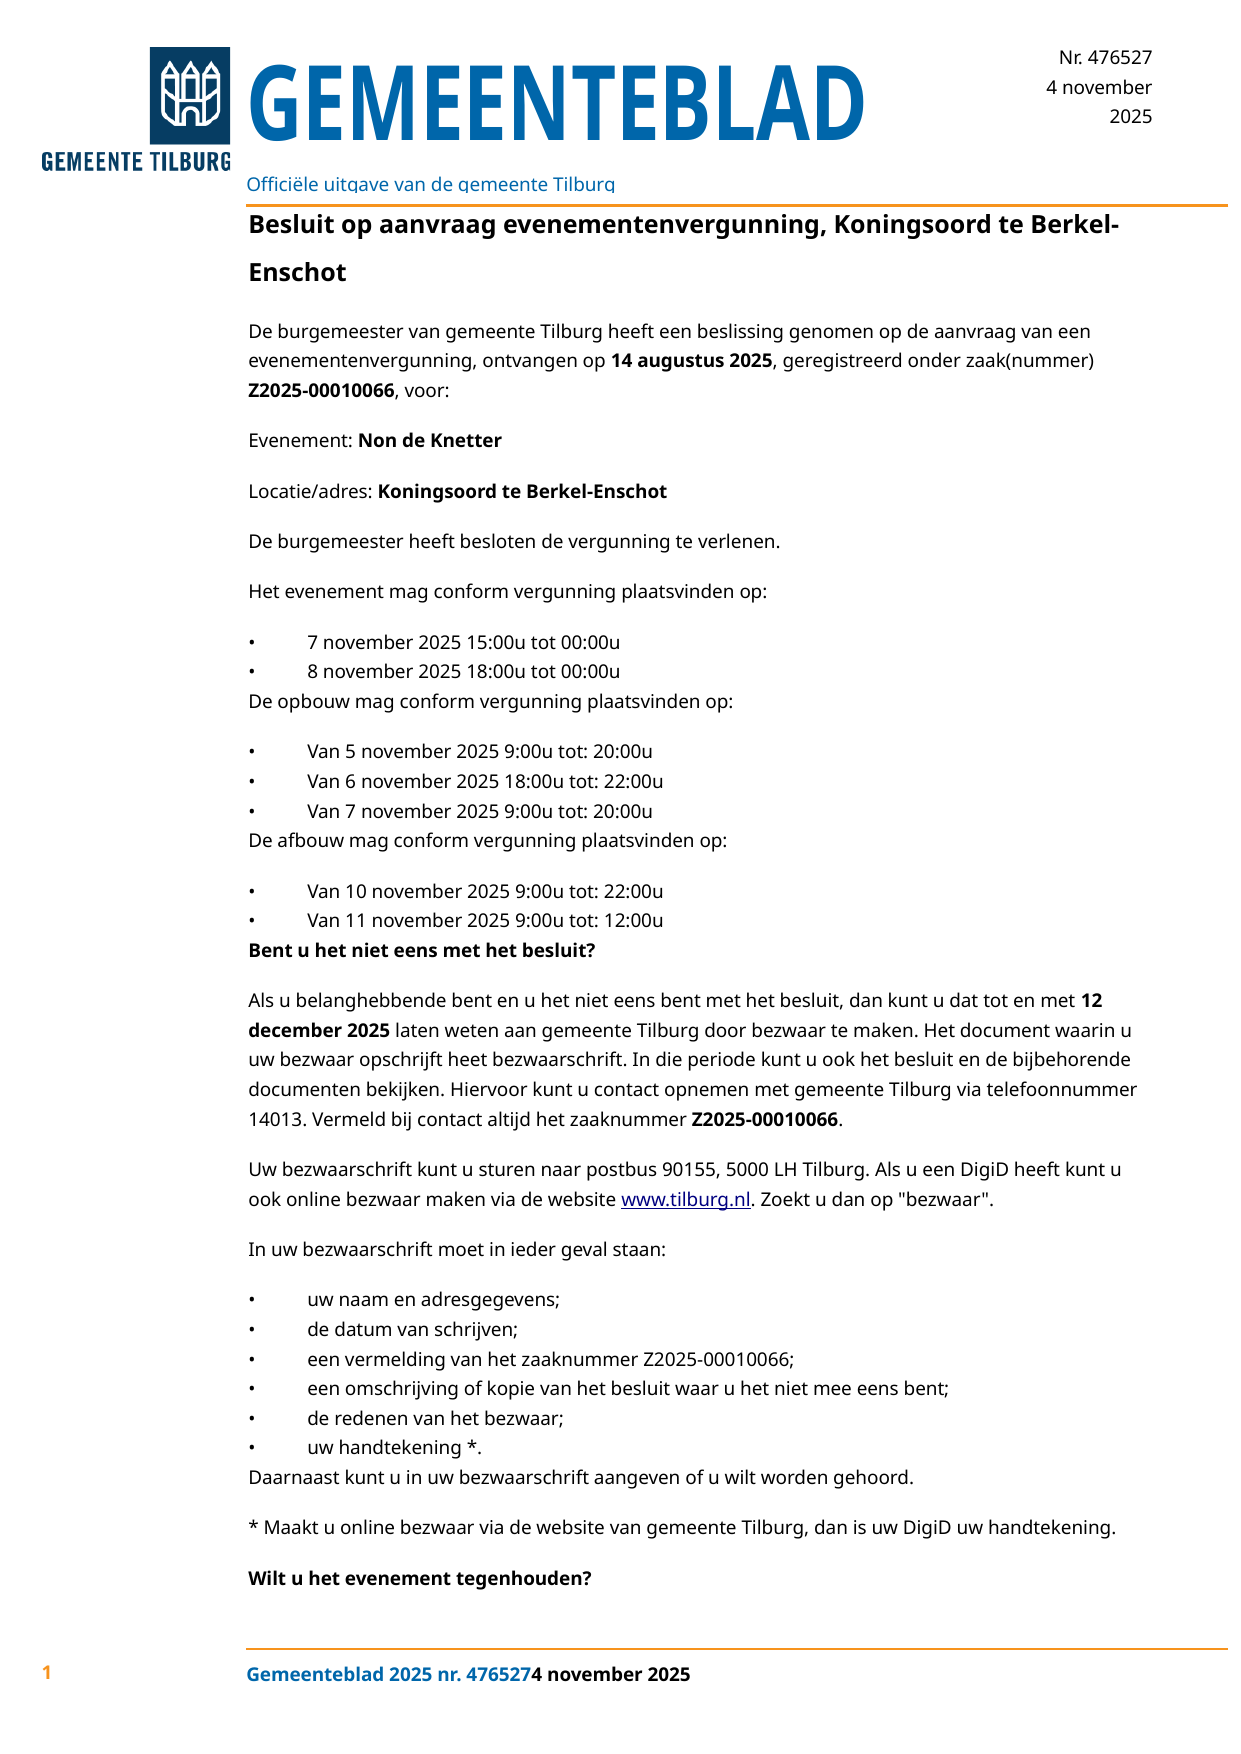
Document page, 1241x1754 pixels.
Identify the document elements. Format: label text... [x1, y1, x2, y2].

list 7 november 2025 15:00u tot 00:00u [248, 629, 1152, 655]
list een vermelding van het zaaknummer Z2025-00010066; [248, 1346, 1152, 1372]
text Als u belanghebbende bent en u het niet eens bent met het besluit, dan kunt u dat tot en met 12 december 2025 laten weten aan gemeente Tilburg door bezwaar te maken. Het document waarin u uw bezwaar opschrijft heet bezwaarschrift. In die periode kunt u ook het besluit en de bijbehorende documenten bekijken. Hiervoor kunt u contact opnemen met gemeente Tilburg via telefoonnummer 14013. Vermeld bij contact altijd het zaaknummer Z2025-00010066. [248, 987, 1152, 1132]
text Het evenement mag conform vergunning plaatsvinden op: [248, 579, 1152, 604]
text De burgemeester heeft besloten de vergunning te verlenen. [248, 528, 1152, 554]
list Van 10 november 2025 9:00u tot: 22:00u [248, 878, 1152, 904]
text Evenement: Non de Knetter [248, 427, 1152, 453]
text De afbouw mag conform vergunning plaatsvinden op: [248, 827, 1152, 853]
text Bent u het niet eens met het besluit? [248, 937, 1152, 963]
text Besluit op aanvraag evenementenvergunning, Koningsoord te Berkel-Enschot [248, 207, 1152, 288]
list Van 11 november 2025 9:00u tot: 12:00u [248, 907, 1152, 933]
list uw handtekening *. [248, 1434, 1152, 1460]
text Uw bezwaarschrift kunt u sturen naar postbus 90155, 5000 LH Tilburg. Als u een DigiD heeft kunt u ook online bezwaar maken via de website www.tilburg.nl. Zoekt u dan op "bezwaar". [248, 1156, 1152, 1212]
list 8 november 2025 18:00u tot 00:00u [248, 659, 1152, 684]
list uw naam en adresgegevens; [248, 1287, 1152, 1312]
list een omschrijving of kopie van het besluit waar u het niet mee eens bent; [248, 1375, 1152, 1401]
text * Maakt u online bezwaar via de website van gemeente Tilburg, dan is uw DigiD uw handtekening. [248, 1514, 1152, 1540]
text Daarnaast kunt u in uw bezwaarschrift aangeven of u wilt worden gehoord. [248, 1464, 1152, 1490]
text De opbouw mag conform vergunning plaatsvinden op: [248, 688, 1152, 714]
text De burgemeester van gemeente Tilburg heeft een beslissing genomen op de aanvraag van een evenementenvergunning, ontvangen op 14 augustus 2025, geregistreerd onder zaak(nummer) Z2025-00010066, voor: [248, 318, 1152, 403]
list de redenen van het bezwaar; [248, 1405, 1152, 1431]
list de datum van schrijven; [248, 1316, 1152, 1342]
list Van 7 november 2025 9:00u tot: 20:00u [248, 798, 1152, 824]
picture [41, 47, 231, 172]
text Wilt u het evenement tegenhouden? [248, 1565, 1152, 1591]
list Van 5 november 2025 9:00u tot: 20:00u [248, 739, 1152, 764]
list Van 6 november 2025 18:00u tot: 22:00u [248, 768, 1152, 794]
text In uw bezwaarschrift moet in ieder geval staan: [248, 1236, 1152, 1262]
text Locatie/adres: Koningsoord te Berkel-Enschot [248, 478, 1152, 504]
